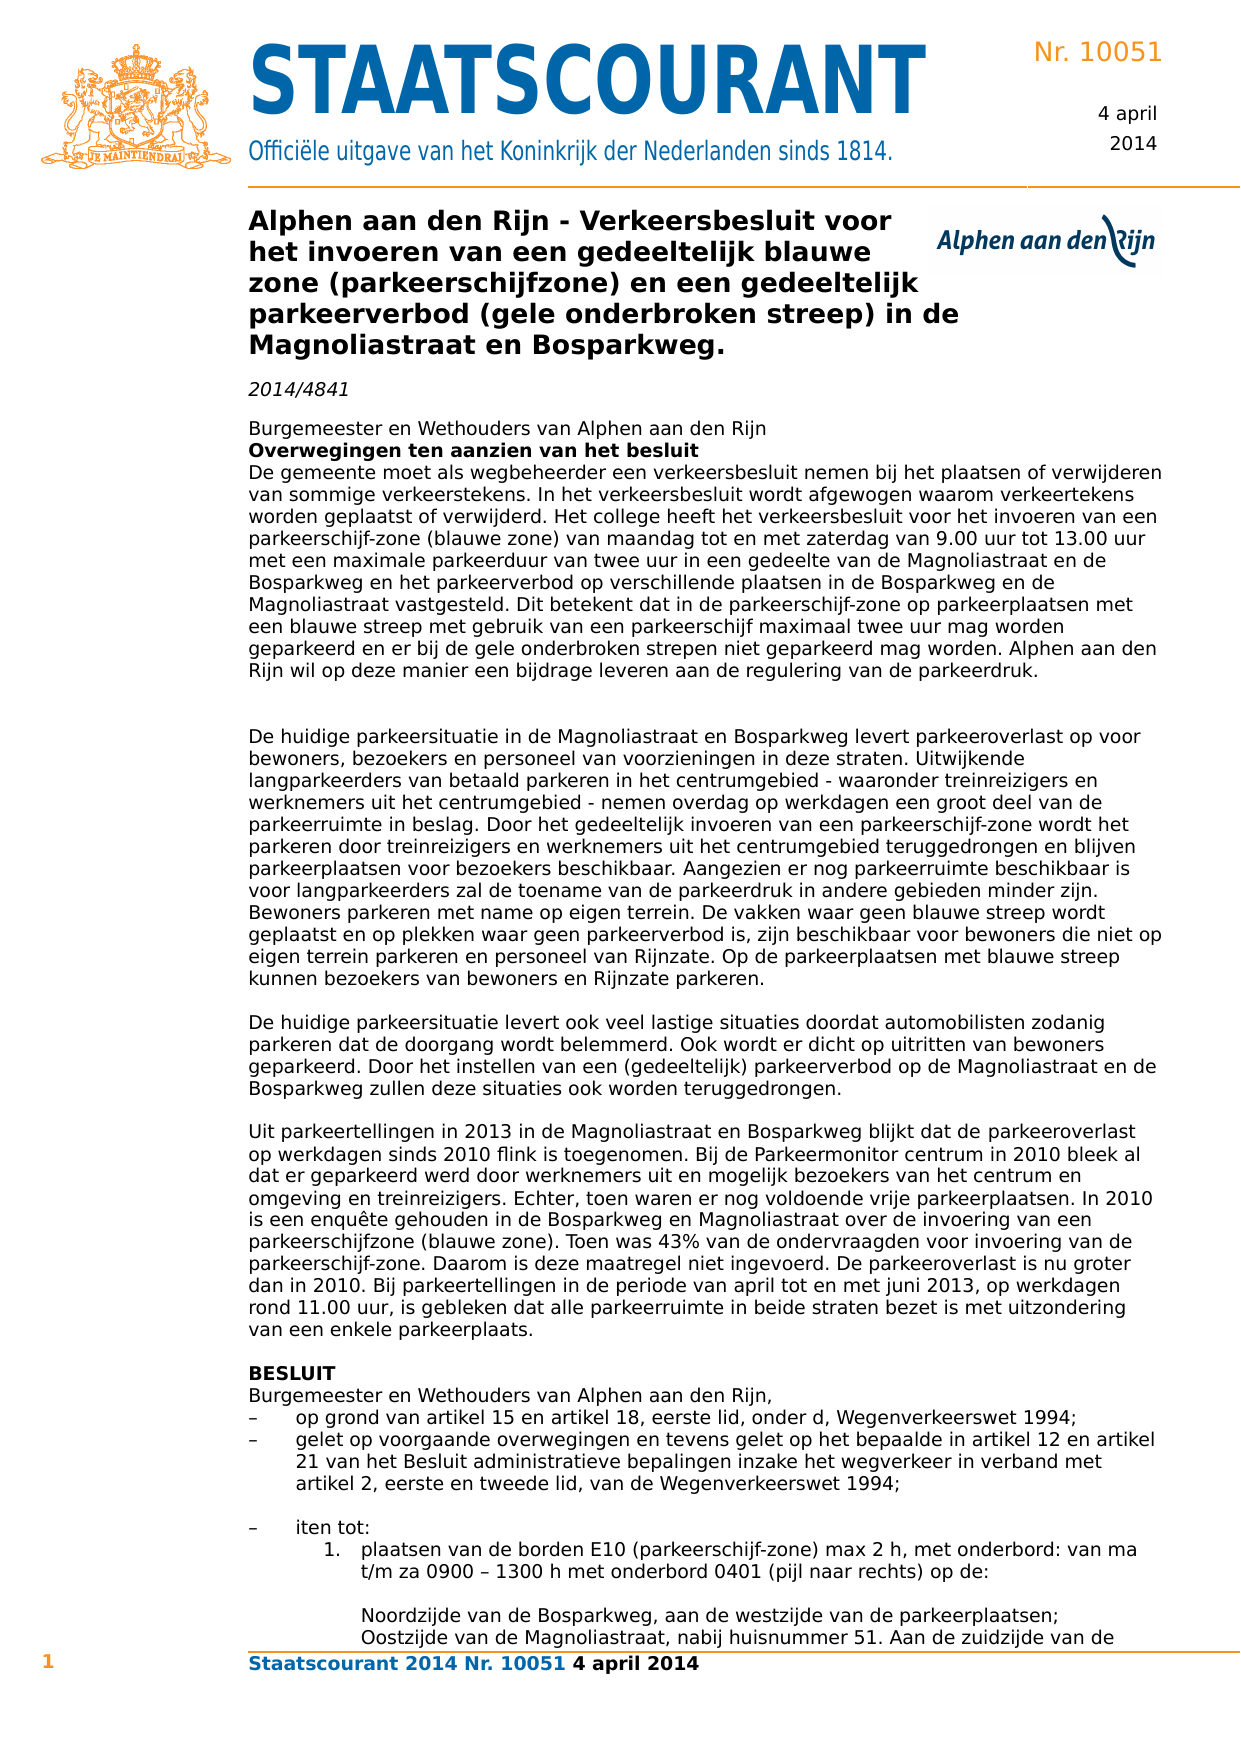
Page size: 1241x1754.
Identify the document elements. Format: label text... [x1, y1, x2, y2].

picture [927, 205, 1164, 277]
text Uit parkeertellingen in 2013 in de Magnoliastraat en Bosparkweg blijkt dat de parkeeroverlast op werkdagen sinds 2010 flink is toegenomen. Bij de Parkeermonitor centrum in 2010 bleek al dat er geparkeerd werd door werknemers uit en mogelijk bezoekers van het centrum en omgeving en treinreizigers. Echter, toen waren er nog voldoende vrije parkeerplaatsen. In 2010 is een enquête gehouden in de Bosparkweg en Magnoliastraat over de invoering van een parkeerschijfzone (blauwe zone). Toen was 43% van de ondervraagden voor invoering van de parkeerschijf-zone. Daarom is deze maatregel niet ingevoerd. De parkeeroverlast is nu groter dan in 2010. Bij parkeertellingen in de periode van april tot en met juni 2013, op werkdagen rond 11.00 uur, is gebleken dat alle parkeerruimte in beide straten bezet is met uitzondering van een enkele parkeerplaats. [248, 1121, 1163, 1341]
picture [41, 44, 231, 169]
list op grond van artikel 15 en artikel 18, eerste lid, onder d, Wegenverkeerswet 1994; [248, 1407, 1163, 1429]
text BESLUIT [248, 1363, 1163, 1385]
list gelet op voorgaande overwegingen en tevens gelet op het bepaalde in artikel 12 en artikel 21 van het Besluit administratieve bepalingen inzake het wegverkeer in verband met artikel 2, eerste en tweede lid, van de Wegenverkeerswet 1994; [248, 1429, 1163, 1495]
subtitle Alphen aan den Rijn - Verkeersbesluit voor het invoeren van een gedeeltelijk blauwe zone (parkeerschijfzone) en een gedeeltelijk parkeerverbod (gele onderbroken streep) in de Magnoliastraat en Bosparkweg. [248, 206, 1163, 361]
text De gemeente moet als wegbeheerder een verkeersbesluit nemen bij het plaatsen of verwijderen van sommige verkeerstekens. In het verkeersbesluit wordt afgewogen waarom verkeertekens worden geplaatst of verwijderd. Het college heeft het verkeersbesluit voor het invoeren van een parkeerschijf-zone (blauwe zone) van maandag tot en met zaterdag van 9.00 uur tot 13.00 uur met een maximale parkeerduur van twee uur in een gedeelte van de Magnoliastraat en de Bosparkweg en het parkeerverbod op verschillende plaatsen in de Bosparkweg en de Magnoliastraat vastgesteld. Dit betekent dat in de parkeerschijf-zone op parkeerplaatsen met een blauwe streep met gebruik van een parkeerschijf maximaal twee uur mag worden geparkeerd en er bij de gele onderbroken strepen niet geparkeerd mag worden. Alphen aan den Rijn wil op deze manier een bijdrage leveren aan de regulering van de parkeerdruk. [248, 462, 1163, 682]
text Burgemeester en Wethouders van Alphen aan den Rijn, [248, 1385, 1163, 1407]
text Bewoners parkeren met name op eigen terrein. De vakken waar geen blauwe streep wordt geplaatst en op plekken waar geen parkeerverbod is, zijn beschikbaar voor bewoners die niet op eigen terrein parkeren en personeel van Rijnzate. Op de parkeerplaatsen met blauwe streep kunnen bezoekers van bewoners en Rijnzate parkeren. [248, 902, 1163, 989]
list iten tot: [248, 1517, 1163, 1539]
text De huidige parkeersituatie in de Magnoliastraat en Bosparkweg levert parkeeroverlast op voor bewoners, bezoekers en personeel van voorzieningen in deze straten. Uitwijkende langparkeerders van betaald parkeren in het centrumgebied - waaronder treinreizigers en werknemers uit het centrumgebied - nemen overdag op werkdagen een groot deel van de parkeerruimte in beslag. Door het gedeeltelijk invoeren van een parkeerschijf-zone wordt het parkeren door treinreizigers en werknemers uit het centrumgebied teruggedrongen en blijven parkeerplaatsen voor bezoekers beschikbaar. Aangezien er nog parkeerruimte beschikbaar is voor langparkeerders zal de toename van de parkeerdruk in andere gebieden minder zijn. [248, 726, 1163, 902]
text Burgemeester en Wethouders van Alphen aan den Rijn [248, 418, 1163, 440]
list plaatsen van de borden E10 (parkeerschijf-zone) max 2 h, met onderbord: van ma t/m za 0900 – 1300 h met onderbord 0401 (pijl naar rechts) op de: [323, 1539, 1163, 1583]
list Noordzijde van de Bosparkweg, aan de westzijde van de parkeerplaatsen; [323, 1605, 1163, 1627]
subtitle Overwegingen ten aanzien van het besluit [248, 440, 1163, 462]
text 2014/4841 [248, 378, 1163, 400]
list Oostzijde van de Magnoliastraat, nabij huisnummer 51. Aan de zuidzijde van de [323, 1627, 1163, 1649]
text De huidige parkeersituatie levert ook veel lastige situaties doordat automobilisten zodanig parkeren dat de doorgang wordt belemmerd. Ook wordt er dicht op uitritten van bewoners geparkeerd. Door het instellen van een (gedeeltelijk) parkeerverbod op de Magnoliastraat en de Bosparkweg zullen deze situaties ook worden teruggedrongen. [248, 1012, 1163, 1099]
